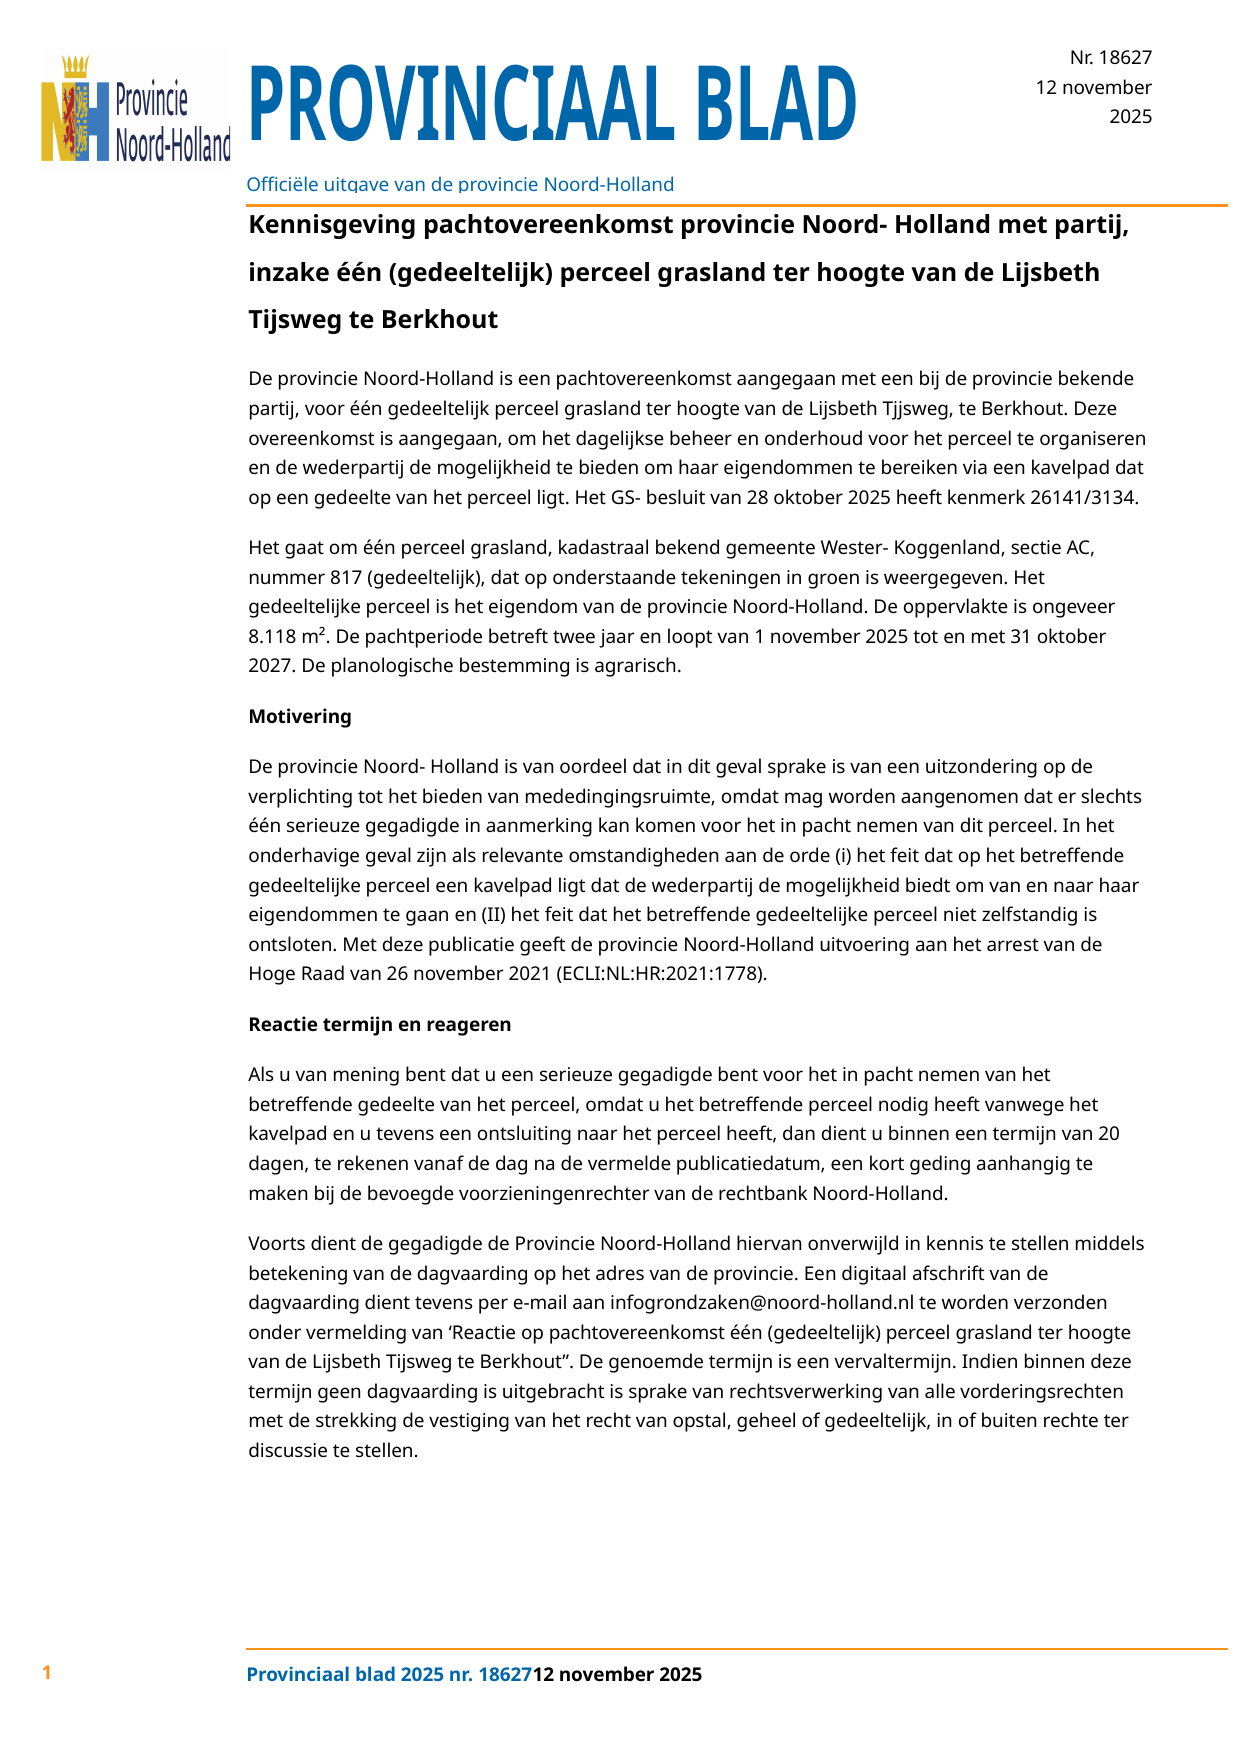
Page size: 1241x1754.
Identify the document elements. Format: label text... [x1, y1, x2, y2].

text Als u van mening bent dat u een serieuze gegadigde bent voor het in pacht nemen van het betreffende gedeelte van het perceel, omdat u het betreffende perceel nodig heeft vanwege het kavelpad en u tevens een ontsluiting naar het perceel heeft, dan dient u binnen een termijn van 20 dagen, te rekenen vanaf de dag na de vermelde publicatiedatum, een kort geding aanhangig te maken bij de bevoegde voorzieningenrechter van de rechtbank Noord-Holland. [248, 1061, 1152, 1205]
text Reactie termijn en reageren [248, 1011, 1152, 1037]
text Voorts dient de gegadigde de Provincie Noord-Holland hiervan onverwijld in kennis te stellen middels betekening van de dagvaarding op het adres van de provincie. Een digitaal afschrift van de dagvaarding dient tevens per e-mail aan infogrondzaken@noord-holland.nl te worden verzonden onder vermelding van ‘Reactie op pachtovereenkomst één (gedeeltelijk) perceel grasland ter hoogte van de Lijsbeth Tijsweg te Berkhout”. De genoemde termijn is een vervaltermijn. Indien binnen deze termijn geen dagvaarding is uitgebracht is sprake van rechtsverwerking van alle vorderingsrechten met de strekking de vestiging van het recht van opstal, geheel of gedeeltelijk, in of buiten rechte ter discussie te stellen. [248, 1230, 1152, 1463]
text De provincie Noord-Holland is een pachtovereenkomst aangegaan met een bij de provincie bekende partij, voor één gedeeltelijk perceel grasland ter hoogte van de Lijsbeth Tjjsweg, te Berkhout. Deze overeenkomst is aangegaan, om het dagelijkse beheer en onderhoud voor het perceel te organiseren en de wederpartij de mogelijkheid te bieden om haar eigendommen te bereiken via een kavelpad dat op een gedeelte van het perceel ligt. Het GS- besluit van 28 oktober 2025 heeft kenmerk 26141/3134. [248, 366, 1152, 509]
picture [41, 47, 231, 172]
text Motivering [248, 703, 1152, 729]
text Kennisgeving pachtovereenkomst provincie Noord- Holland met partij, inzake één (gedeeltelijk) perceel grasland ter hoogte van de Lijsbeth Tijsweg te Berkhout [248, 207, 1152, 336]
text De provincie Noord- Holland is van oordeel dat in dit geval sprake is van een uitzondering op de verplichting tot het bieden van mededingingsruimte, omdat mag worden aangenomen dat er slechts één serieuze gegadigde in aanmerking kan komen voor het in pacht nemen van dit perceel. In het onderhavige geval zijn als relevante omstandigheden aan de orde (i) het feit dat op het betreffende gedeeltelijke perceel een kavelpad ligt dat de wederpartij de mogelijkheid biedt om van en naar haar eigendommen te gaan en (II) het feit dat het betreffende gedeeltelijke perceel niet zelfstandig is ontsloten. Met deze publicatie geeft de provincie Noord-Holland uitvoering aan het arrest van de Hoge Raad van 26 november 2021 (ECLI:NL:HR:2021:1778). [248, 753, 1152, 986]
text Het gaat om één perceel grasland, kadastraal bekend gemeente Wester- Koggenland, sectie AC, nummer 817 (gedeeltelijk), dat op onderstaande tekeningen in groen is weergegeven. Het gedeeltelijke perceel is het eigendom van de provincie Noord-Holland. De oppervlakte is ongeveer 8.118 m². De pachtperiode betreft twee jaar en loopt van 1 november 2025 tot en met 31 oktober 2027. De planologische bestemming is agrarisch. [248, 534, 1152, 678]
